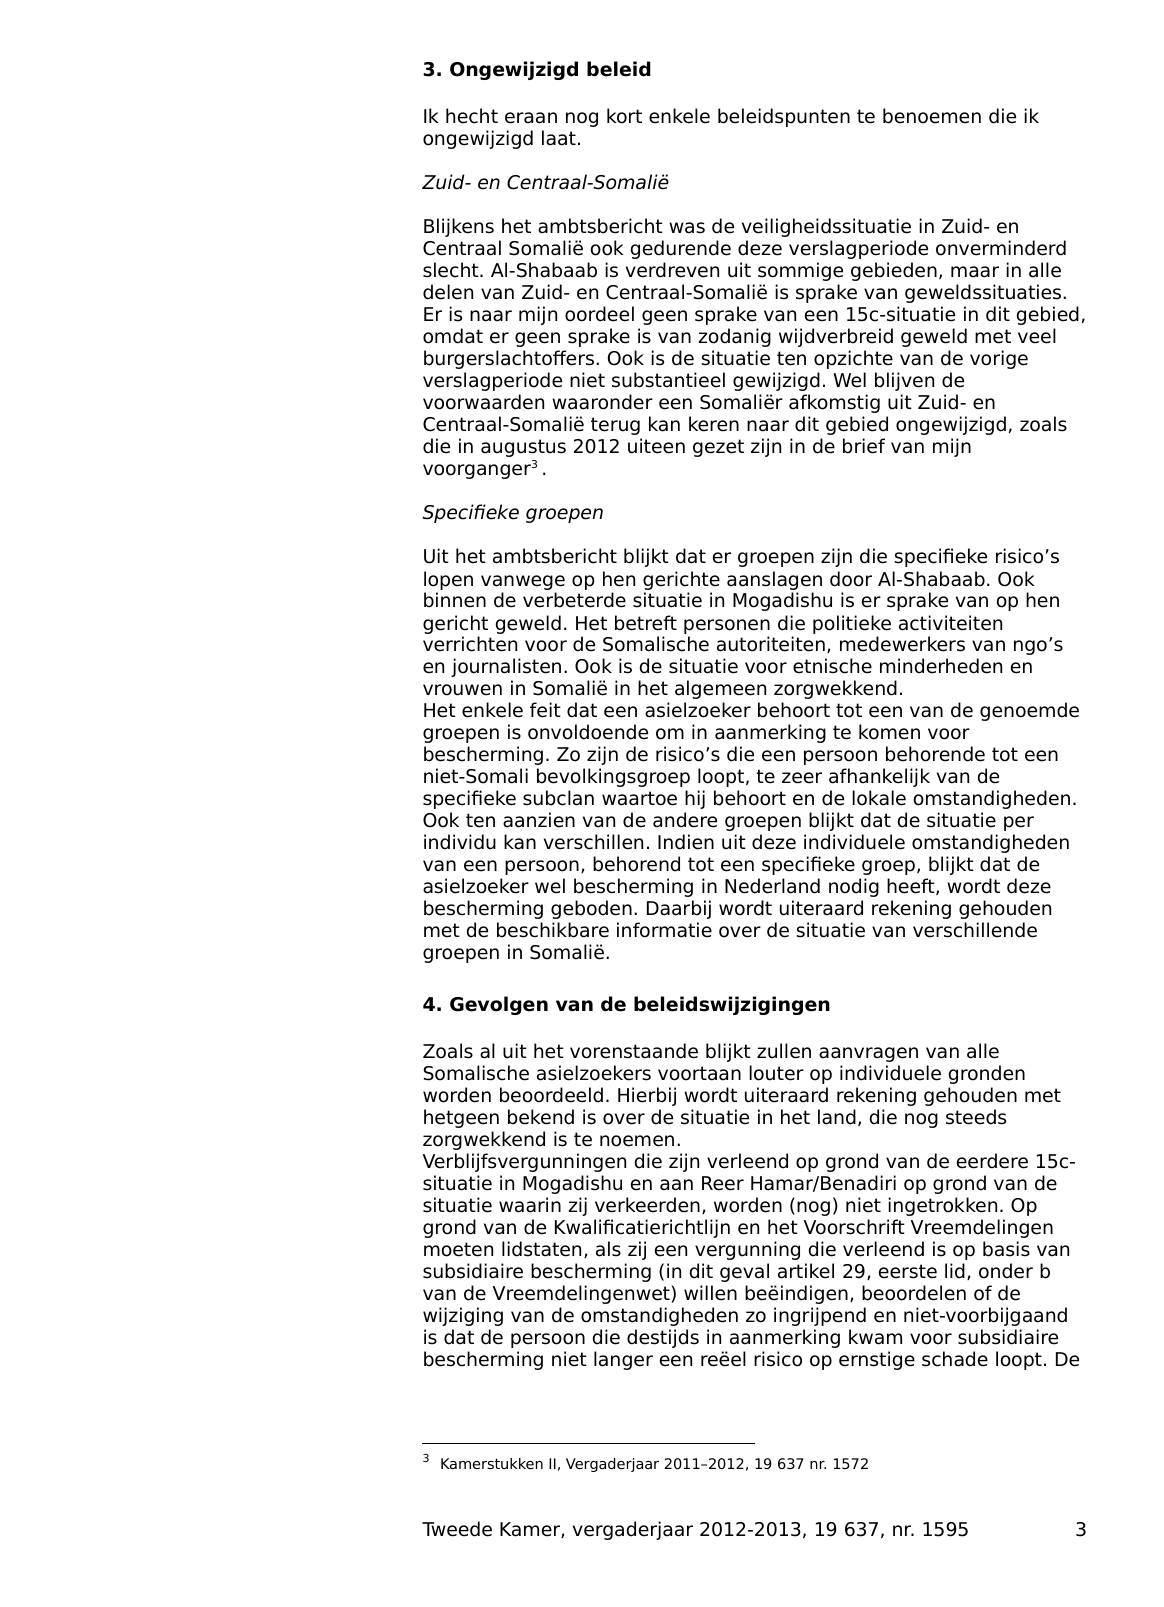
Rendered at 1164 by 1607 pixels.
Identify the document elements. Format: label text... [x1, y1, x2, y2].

text Kamerstukken II, Vergaderjaar 2011–2012, 19 637 nr. 1572 [422, 1452, 1087, 1474]
text Blijkens het ambtsbericht was de veiligheidssituatie in Zuid- en Centraal Somalië ook gedurende deze verslagperiode onverminderd slecht. Al-Shabaab is verdreven uit sommige gebieden, maar in alle delen van Zuid- en Centraal-Somalië is sprake van geweldssituaties. Er is naar mijn oordeel geen sprake van een 15c-situatie in dit gebied, omdat er geen sprake is van zodanig wijdverbreid geweld met veel burgerslachtoffers. Ook is de situatie ten opzichte van de vorige verslagperiode niet substantieel gewijzigd. Wel blijven de voorwaarden waaronder een Somaliër afkomstig uit Zuid- en Centraal-Somalië terug kan keren naar dit gebied ongewijzigd, zoals die in augustus 2012 uiteen gezet zijn in de brief van mijn voorganger. [422, 216, 1087, 480]
subtitle Specifieke groepen [422, 502, 1087, 524]
subtitle 3. Ongewijzigd beleid [422, 59, 1087, 81]
text Ik hecht eraan nog kort enkele beleidspunten te benoemen die ik ongewijzigd laat. [422, 106, 1087, 150]
subtitle 4. Gevolgen van de beleidswijzigingen [422, 994, 1087, 1016]
text Verblijfsvergunningen die zijn verleend op grond van de eerdere 15c-situatie in Mogadishu en aan Reer Hamar/Benadiri op grond van de situatie waarin zij verkeerden, worden (nog) niet ingetrokken. Op grond van de Kwalificatierichtlijn en het Voorschrift Vreemdelingen moeten lidstaten, als zij een vergunning die verleend is op basis van subsidiaire bescherming (in dit geval artikel 29, eerste lid, onder b van de Vreemdelingenwet) willen beëindigen, beoordelen of de wijziging van de omstandigheden zo ingrijpend en niet-voorbijgaand is dat de persoon die destijds in aanmerking kwam voor subsidiaire bescherming niet langer een reëel risico op ernstige schade loopt. De [422, 1151, 1087, 1371]
text Zoals al uit het vorenstaande blijkt zullen aanvragen van alle Somalische asielzoekers voortaan louter op individuele gronden worden beoordeeld. Hierbij wordt uiteraard rekening gehouden met hetgeen bekend is over de situatie in het land, die nog steeds zorgwekkend is te noemen. [422, 1041, 1087, 1151]
subtitle Zuid- en Centraal-Somalië [422, 172, 1087, 194]
text Het enkele feit dat een asielzoeker behoort tot een van de genoemde groepen is onvoldoende om in aanmerking te komen voor bescherming. Zo zijn de risico’s die een persoon behorende tot een niet-Somali bevolkingsgroep loopt, te zeer afhankelijk van de specifieke subclan waartoe hij behoort en de lokale omstandigheden. Ook ten aanzien van de andere groepen blijkt dat de situatie per individu kan verschillen. Indien uit deze individuele omstandigheden van een persoon, behorend tot een specifieke groep, blijkt dat de asielzoeker wel bescherming in Nederland nodig heeft, wordt deze bescherming geboden. Daarbij wordt uiteraard rekening gehouden met de beschikbare informatie over de situatie van verschillende groepen in Somalië. [422, 700, 1087, 964]
text Uit het ambtsbericht blijkt dat er groepen zijn die specifieke risico’s lopen vanwege op hen gerichte aanslagen door Al-Shabaab. Ook binnen de verbeterde situatie in Mogadishu is er sprake van op hen gericht geweld. Het betreft personen die politieke activiteiten verrichten voor de Somalische autoriteiten, medewerkers van ngo’s en journalisten. Ook is de situatie voor etnische minderheden en vrouwen in Somalië in het algemeen zorgwekkend. [422, 546, 1087, 700]
